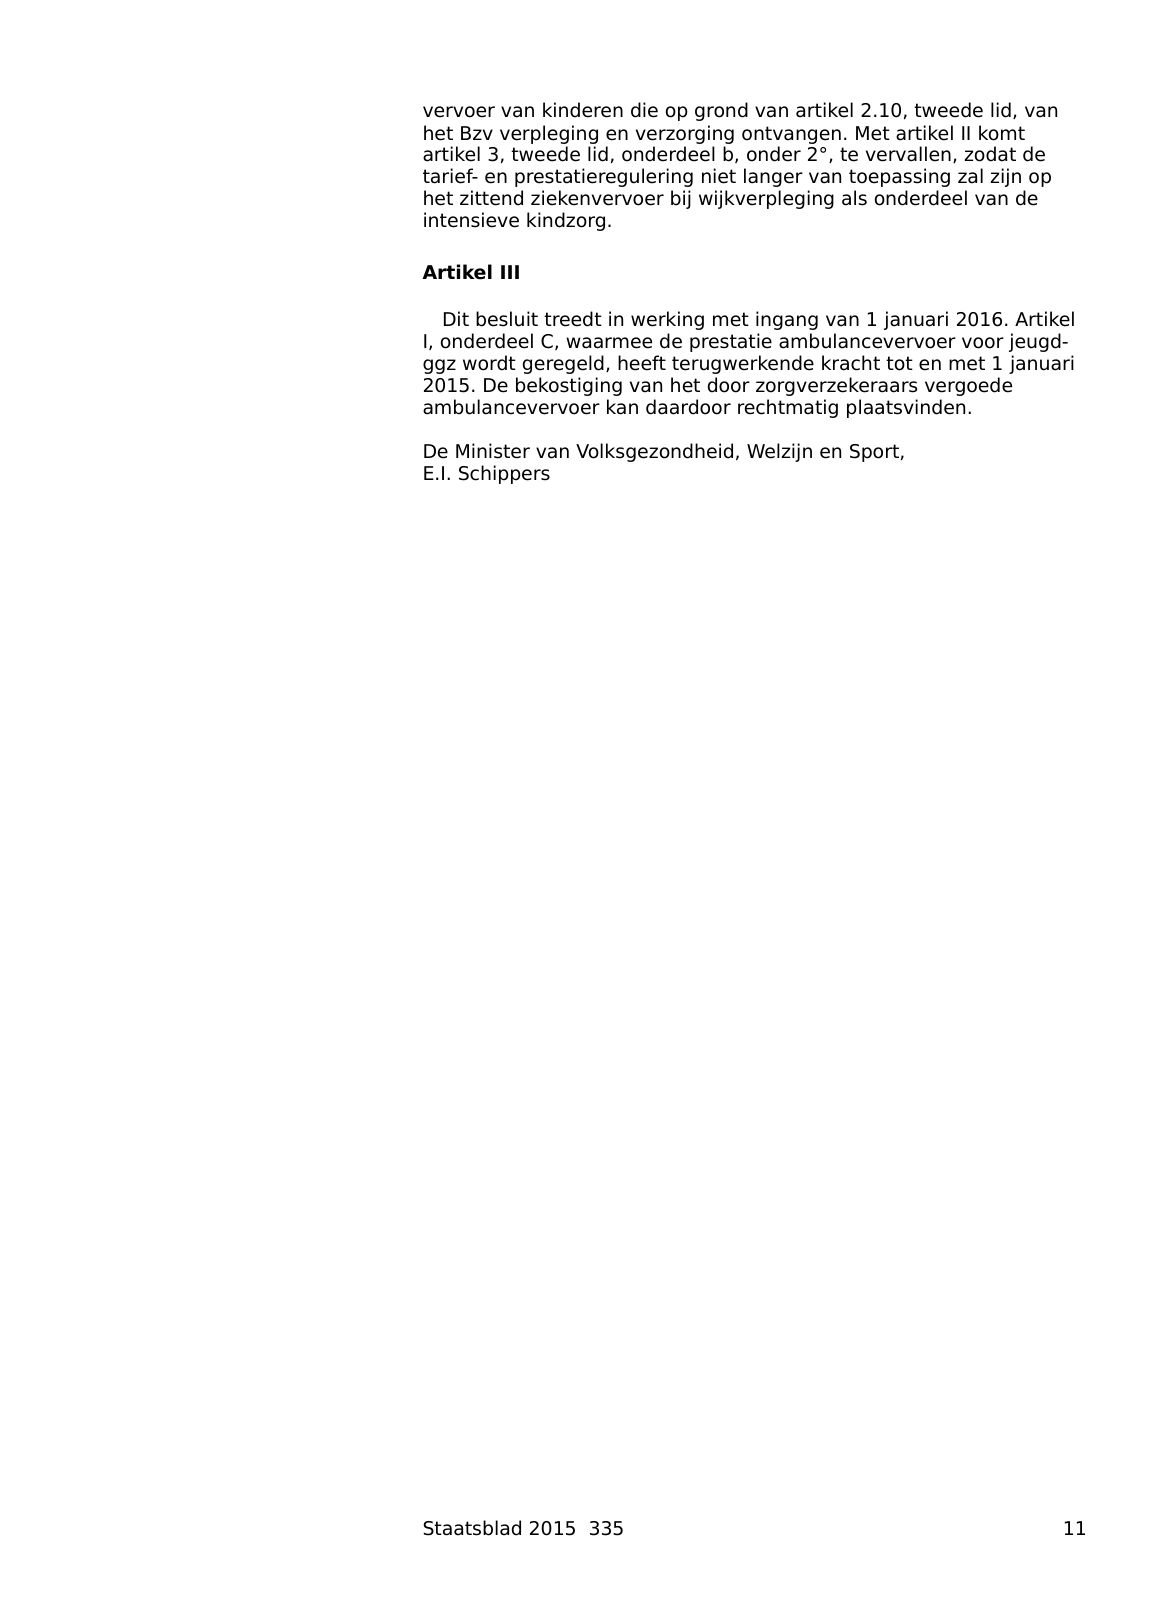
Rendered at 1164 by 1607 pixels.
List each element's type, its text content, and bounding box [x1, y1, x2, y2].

text De Minister van Volksgezondheid, Welzijn en Sport, E.I. Schippers [422, 441, 1087, 485]
text Dit besluit treedt in werking met ingang van 1 januari 2016. Artikel I, onderdeel C, waarmee de prestatie ambulancevervoer voor jeugd-ggz wordt geregeld, heeft terugwerkende kracht tot en met 1 januari 2015. De bekostiging van het door zorgverzekeraars vergoede ambulancevervoer kan daardoor rechtmatig plaatsvinden. [422, 309, 1087, 419]
text vervoer van kinderen die op grond van artikel 2.10, tweede lid, van het Bzv verpleging en verzorging ontvangen. Met artikel II komt artikel 3, tweede lid, onderdeel b, onder 2°, te vervallen, zodat de tarief- en prestatieregulering niet langer van toepassing zal zijn op het zittend ziekenvervoer bij wijkverpleging als onderdeel van de intensieve kindzorg. [422, 100, 1087, 232]
subtitle Artikel III [422, 262, 1087, 284]
